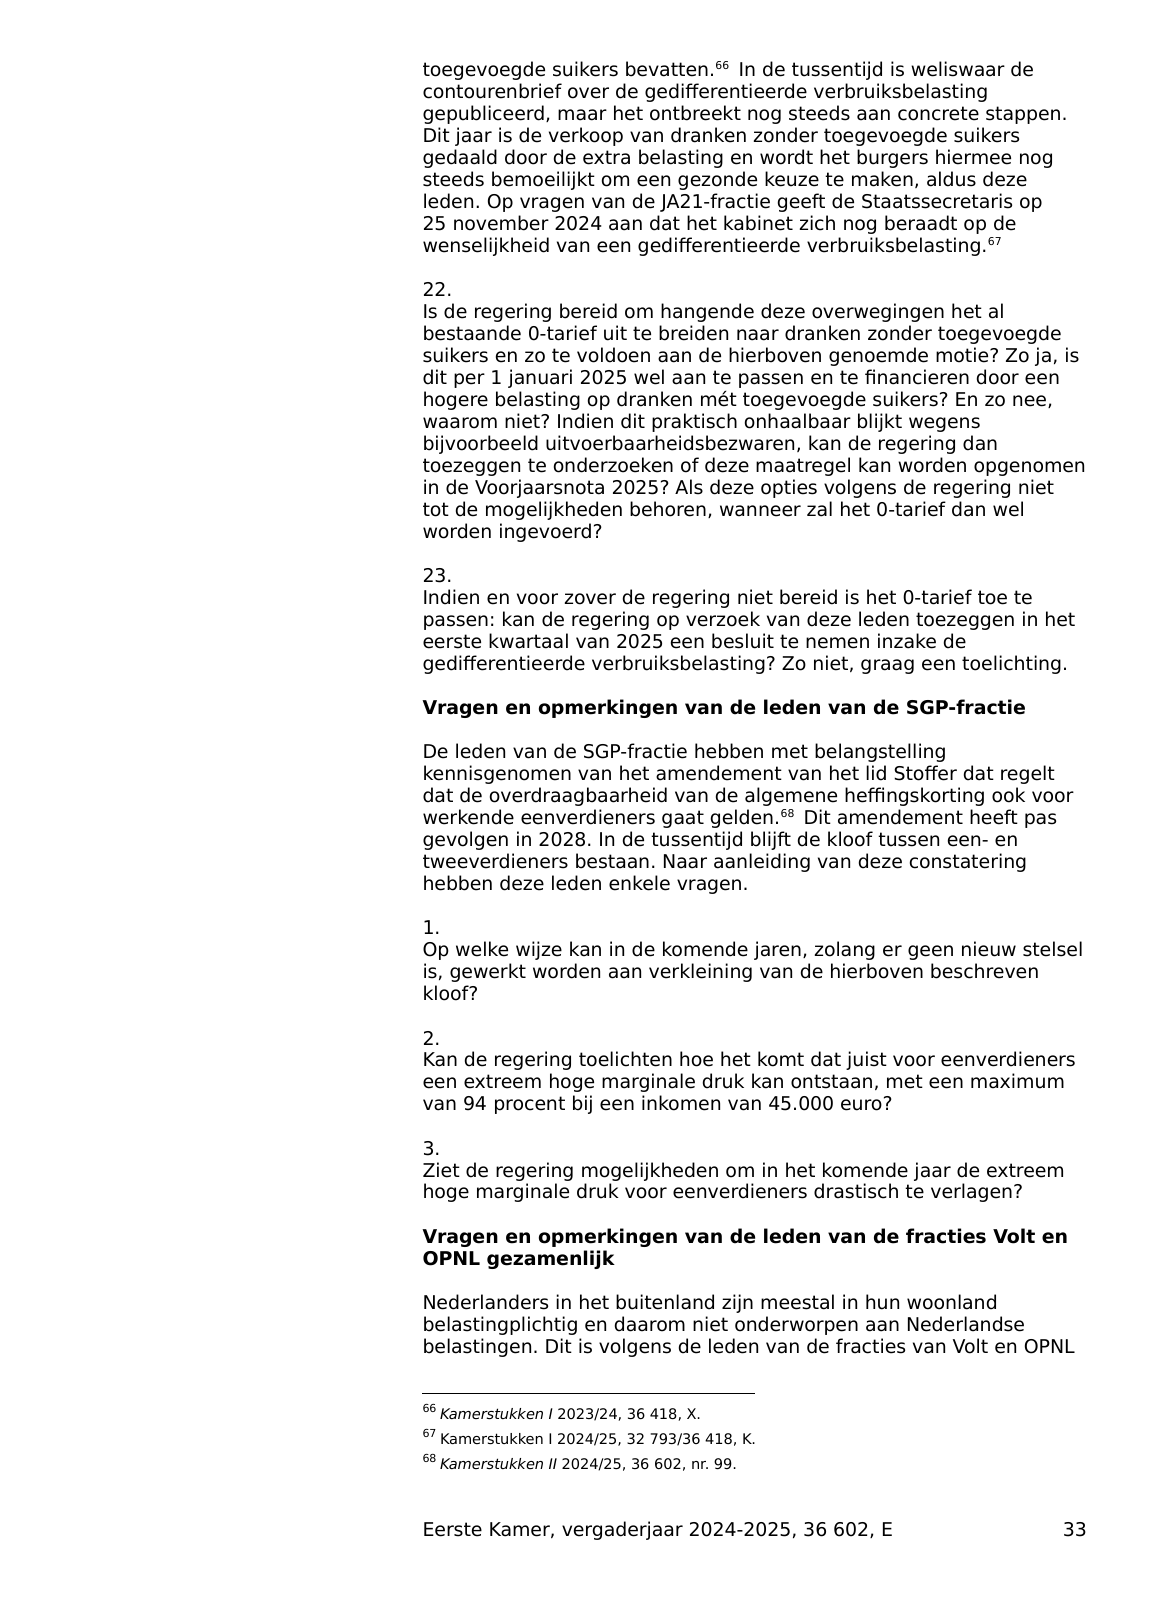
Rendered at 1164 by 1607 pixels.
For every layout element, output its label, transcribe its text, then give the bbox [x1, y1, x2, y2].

text Indien en voor zover de regering niet bereid is het 0-tarief toe te passen: kan de regering op verzoek van deze leden toezeggen in het eerste kwartaal van 2025 een besluit te nemen inzake de gedifferentieerde verbruiksbelasting? Zo niet, graag een toelichting. [422, 587, 1087, 675]
subtitle Vragen en opmerkingen van de leden van de fracties Volt en OPNL gezamenlijk [422, 1226, 1087, 1269]
text 1. [422, 917, 1087, 939]
text Is de regering bereid om hangende deze overwegingen het al bestaande 0-tarief uit te breiden naar dranken zonder toegevoegde suikers en zo te voldoen aan de hierboven genoemde motie? Zo ja, is dit per 1 januari 2025 wel aan te passen en te financieren door een hogere belasting op dranken mét toegevoegde suikers? En zo nee, waarom niet? Indien dit praktisch onhaalbaar blijkt wegens bijvoorbeeld uitvoerbaarheidsbezwaren, kan de regering dan toezeggen te onderzoeken of deze maatregel kan worden opgenomen in de Voorjaarsnota 2025? Als deze opties volgens de regering niet tot de mogelijkheden behoren, wanneer zal het 0-tarief dan wel worden ingevoerd? [422, 301, 1087, 543]
text Kamerstukken II 2024/25, 36 602, nr. 99. [422, 1452, 1087, 1474]
text Kamerstukken I 2024/25, 32 793/36 418, K. [422, 1427, 1087, 1449]
text Op welke wijze kan in de komende jaren, zolang er geen nieuw stelsel is, gewerkt worden aan verkleining van de hierboven beschreven kloof? [422, 939, 1087, 1005]
text Ziet de regering mogelijkheden om in het komende jaar de extreem hoge marginale druk voor eenverdieners drastisch te verlagen? [422, 1159, 1087, 1203]
text Nederlanders in het buitenland zijn meestal in hun woonland belastingplichtig en daarom niet onderworpen aan Nederlandse belastingen. Dit is volgens de leden van de fracties van Volt en OPNL [422, 1292, 1087, 1358]
text Kan de regering toelichten hoe het komt dat juist voor eenverdieners een extreem hoge marginale druk kan ontstaan, met een maximum van 94 procent bij een inkomen van 45.000 euro? [422, 1049, 1087, 1115]
text 2. [422, 1027, 1087, 1049]
text Kamerstukken I 2023/24, 36 418, X. [422, 1402, 1087, 1424]
text toegevoegde suikers bevatten. In de tussentijd is weliswaar de contourenbrief over de gedifferentieerde verbruiksbelasting gepubliceerd, maar het ontbreekt nog steeds aan concrete stappen. Dit jaar is de verkoop van dranken zonder toegevoegde suikers gedaald door de extra belasting en wordt het burgers hiermee nog steeds bemoeilijkt om een gezonde keuze te maken, aldus deze leden. Op vragen van de JA21-fractie geeft de Staatssecretaris op 25 november 2024 aan dat het kabinet zich nog beraadt op de wenselijkheid van een gedifferentieerde verbruiksbelasting. [422, 59, 1087, 257]
text 3. [422, 1137, 1087, 1159]
text De leden van de SGP-fractie hebben met belangstelling kennisgenomen van het amendement van het lid Stoffer dat regelt dat de overdraagbaarheid van de algemene heffingskorting ook voor werkende eenverdieners gaat gelden. Dit amendement heeft pas gevolgen in 2028. In de tussentijd blijft de kloof tussen een- en tweeverdieners bestaan. Naar aanleiding van deze constatering hebben deze leden enkele vragen. [422, 741, 1087, 895]
text 23. [422, 565, 1087, 587]
subtitle Vragen en opmerkingen van de leden van de SGP-fractie [422, 697, 1087, 719]
text 22. [422, 279, 1087, 301]
